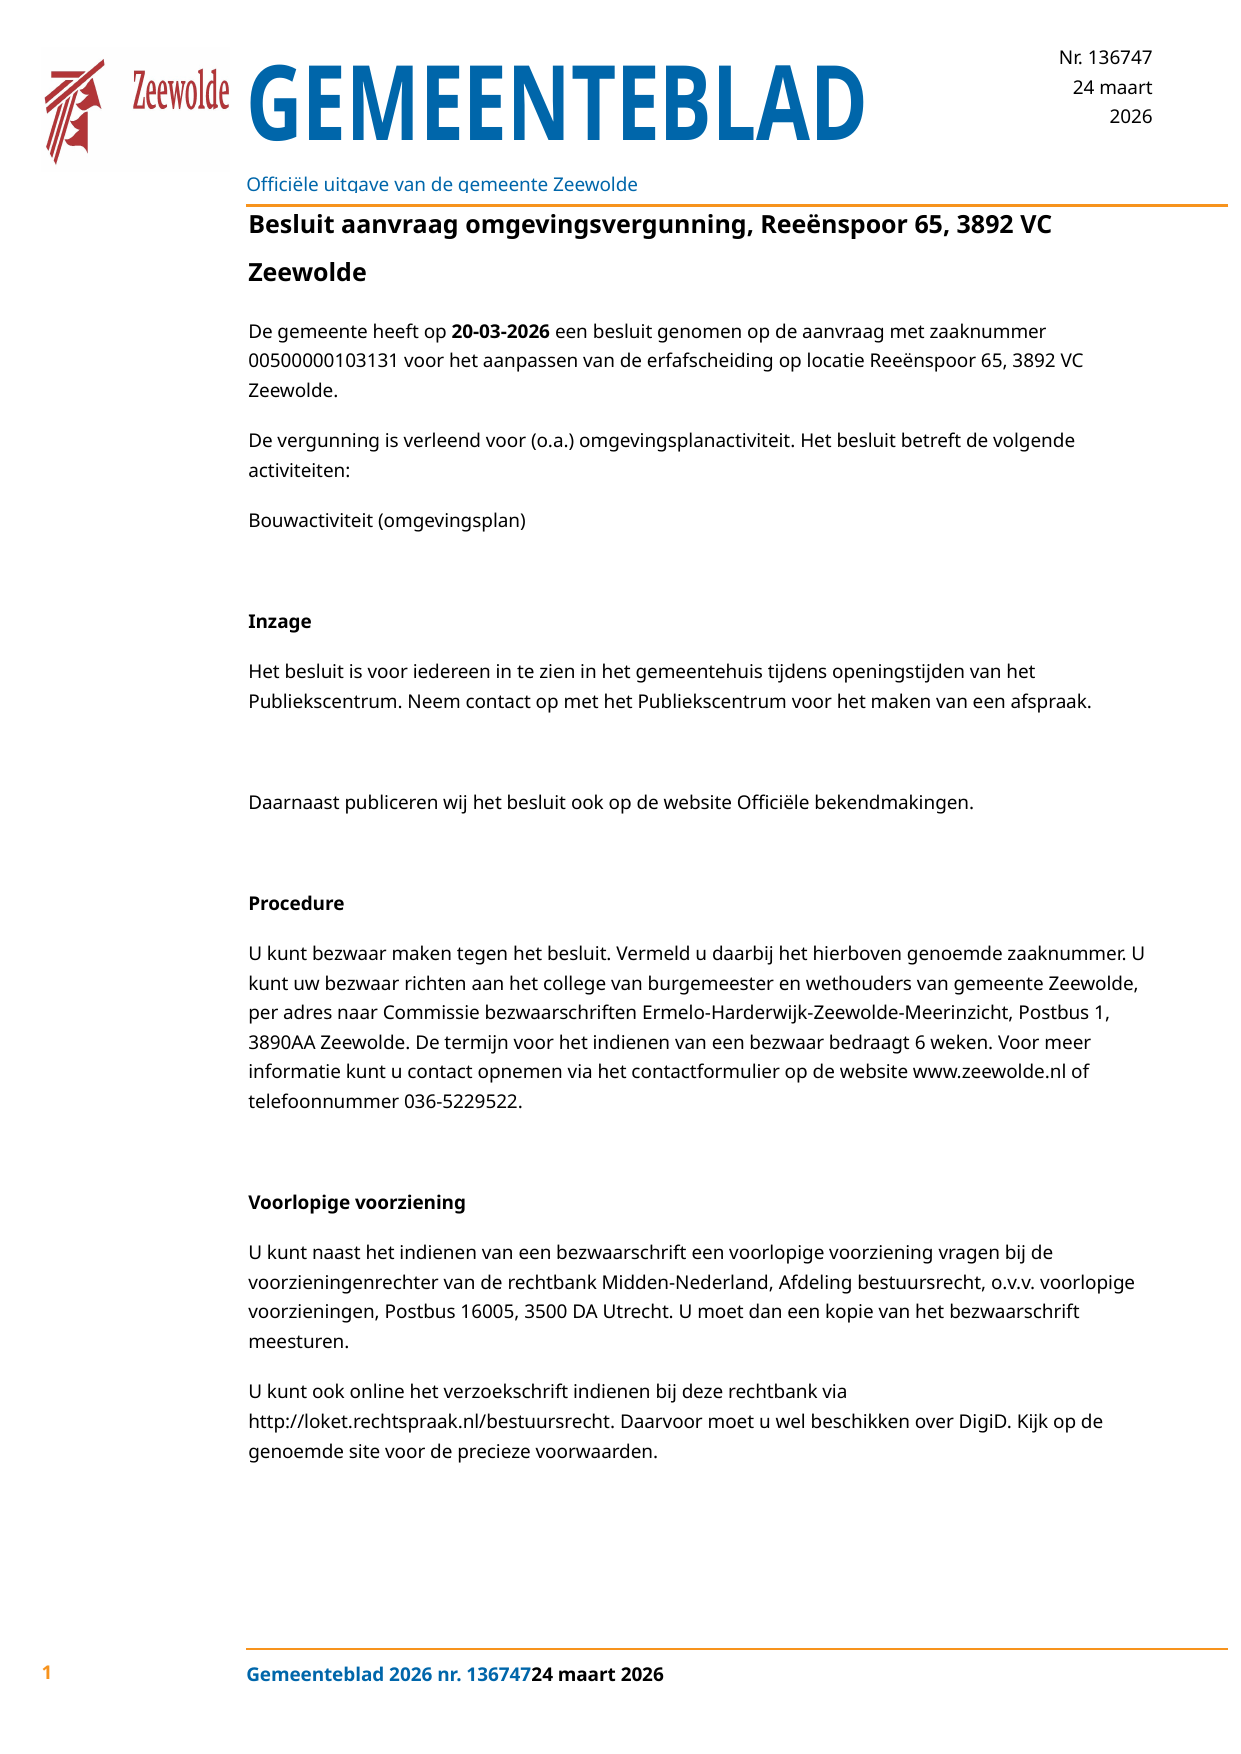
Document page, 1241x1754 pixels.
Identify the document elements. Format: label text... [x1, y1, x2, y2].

text U kunt naast het indienen van een bezwaarschrift een voorlopige voorziening vragen bij de voorzieningenrechter van de rechtbank Midden-Nederland, Afdeling bestuursrecht, o.v.v. voorlopige voorzieningen, Postbus 16005, 3500 DA Utrecht. U moet dan een kopie van het bezwaarschrift meesturen. [248, 1239, 1152, 1354]
text Daarnaast publiceren wij het besluit ook op de website Officiële bekendmakingen. [248, 789, 1152, 815]
text De vergunning is verleend voor (o.a.) omgevingsplanactiviteit. Het besluit betreft de volgende activiteiten: [248, 427, 1152, 483]
text Het besluit is voor iedereen in te zien in het gemeentehuis tijdens openingstijden van het Publiekscentrum. Neem contact op met het Publiekscentrum voor het maken van een afspraak. [248, 659, 1152, 714]
text Procedure [248, 890, 1152, 916]
text Inzage [248, 608, 1152, 634]
text U kunt ook online het verzoekschrift indienen bij deze rechtbank via http://loket.rechtspraak.nl/bestuursrecht. Daarvoor moet u wel beschikken over DigiD. Kijk op de genoemde site voor de precieze voorwaarden. [248, 1379, 1152, 1464]
text Bouwactiviteit (omgevingsplan) [248, 507, 1152, 533]
text Voorlopige voorziening [248, 1189, 1152, 1215]
text U kunt bezwaar maken tegen het besluit. Vermeld u daarbij het hierboven genoemde zaaknummer. U kunt uw bezwaar richten aan het college van burgemeester en wethouders van gemeente Zeewolde, per adres naar Commissie bezwaarschriften Ermelo-Harderwijk-Zeewolde-Meerinzicht, Postbus 1, 3890AA Zeewolde. De termijn voor het indienen van een bezwaar bedraagt 6 weken. Voor meer informatie kunt u contact opnemen via het contactformulier op de website www.zeewolde.nl of telefoonnummer 036-5229522. [248, 940, 1152, 1114]
text Besluit aanvraag omgevingsvergunning, Reeënspoor 65, 3892 VC Zeewolde [248, 207, 1152, 288]
picture [41, 47, 231, 172]
text De gemeente heeft op 20-03-2026 een besluit genomen op de aanvraag met zaaknummer 00500000103131 voor het aanpassen van de erfafscheiding op locatie Reeënspoor 65, 3892 VC Zeewolde. [248, 318, 1152, 403]
